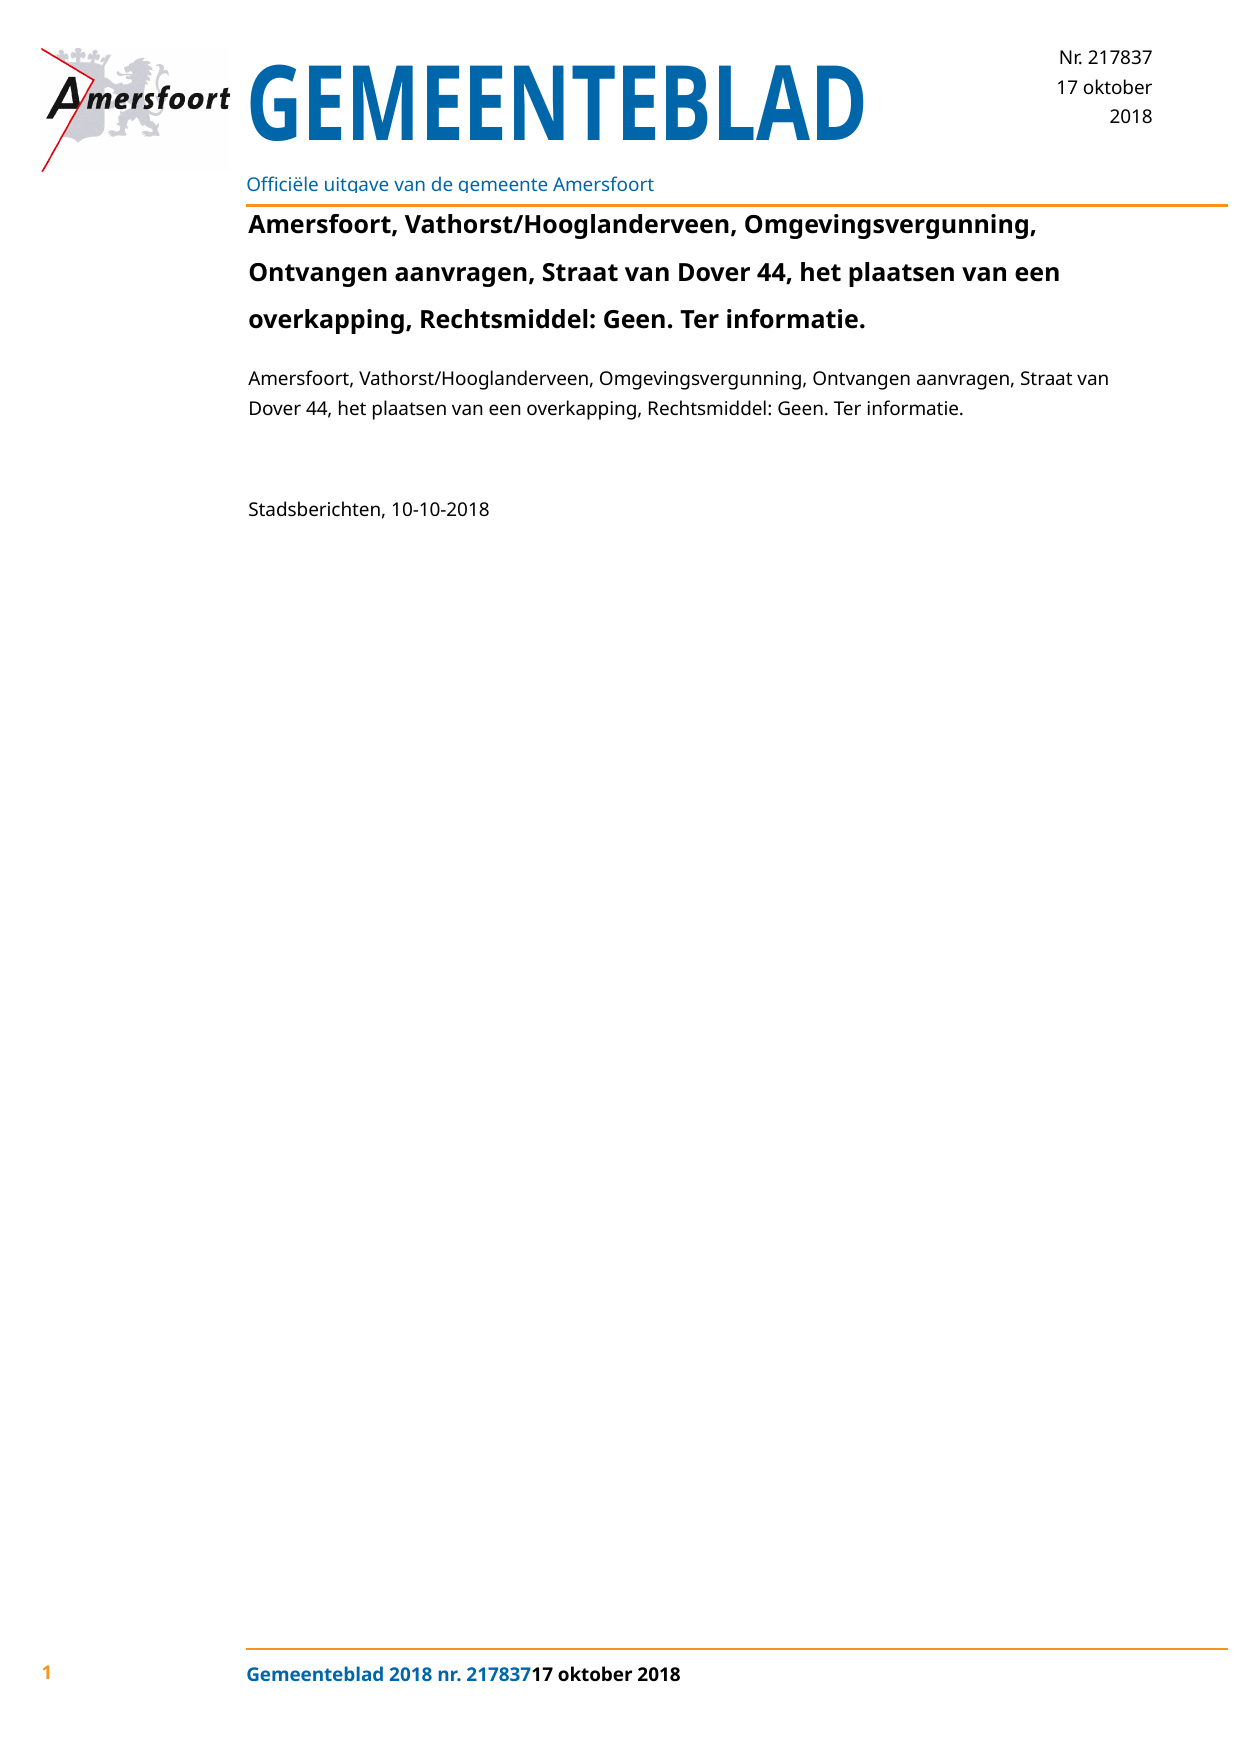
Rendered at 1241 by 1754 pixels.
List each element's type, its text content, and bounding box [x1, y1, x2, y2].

picture [41, 47, 231, 172]
text Amersfoort, Vathorst/Hooglanderveen, Omgevingsvergunning, Ontvangen aanvragen, Straat van Dover 44, het plaatsen van een overkapping, Rechtsmiddel: Geen. Ter informatie. [248, 366, 1152, 421]
text Amersfoort, Vathorst/Hooglanderveen, Omgevingsvergunning, Ontvangen aanvragen, Straat van Dover 44, het plaatsen van een overkapping, Rechtsmiddel: Geen. Ter informatie. [248, 207, 1152, 336]
text Stadsberichten, 10-10-2018 [248, 496, 1152, 522]
